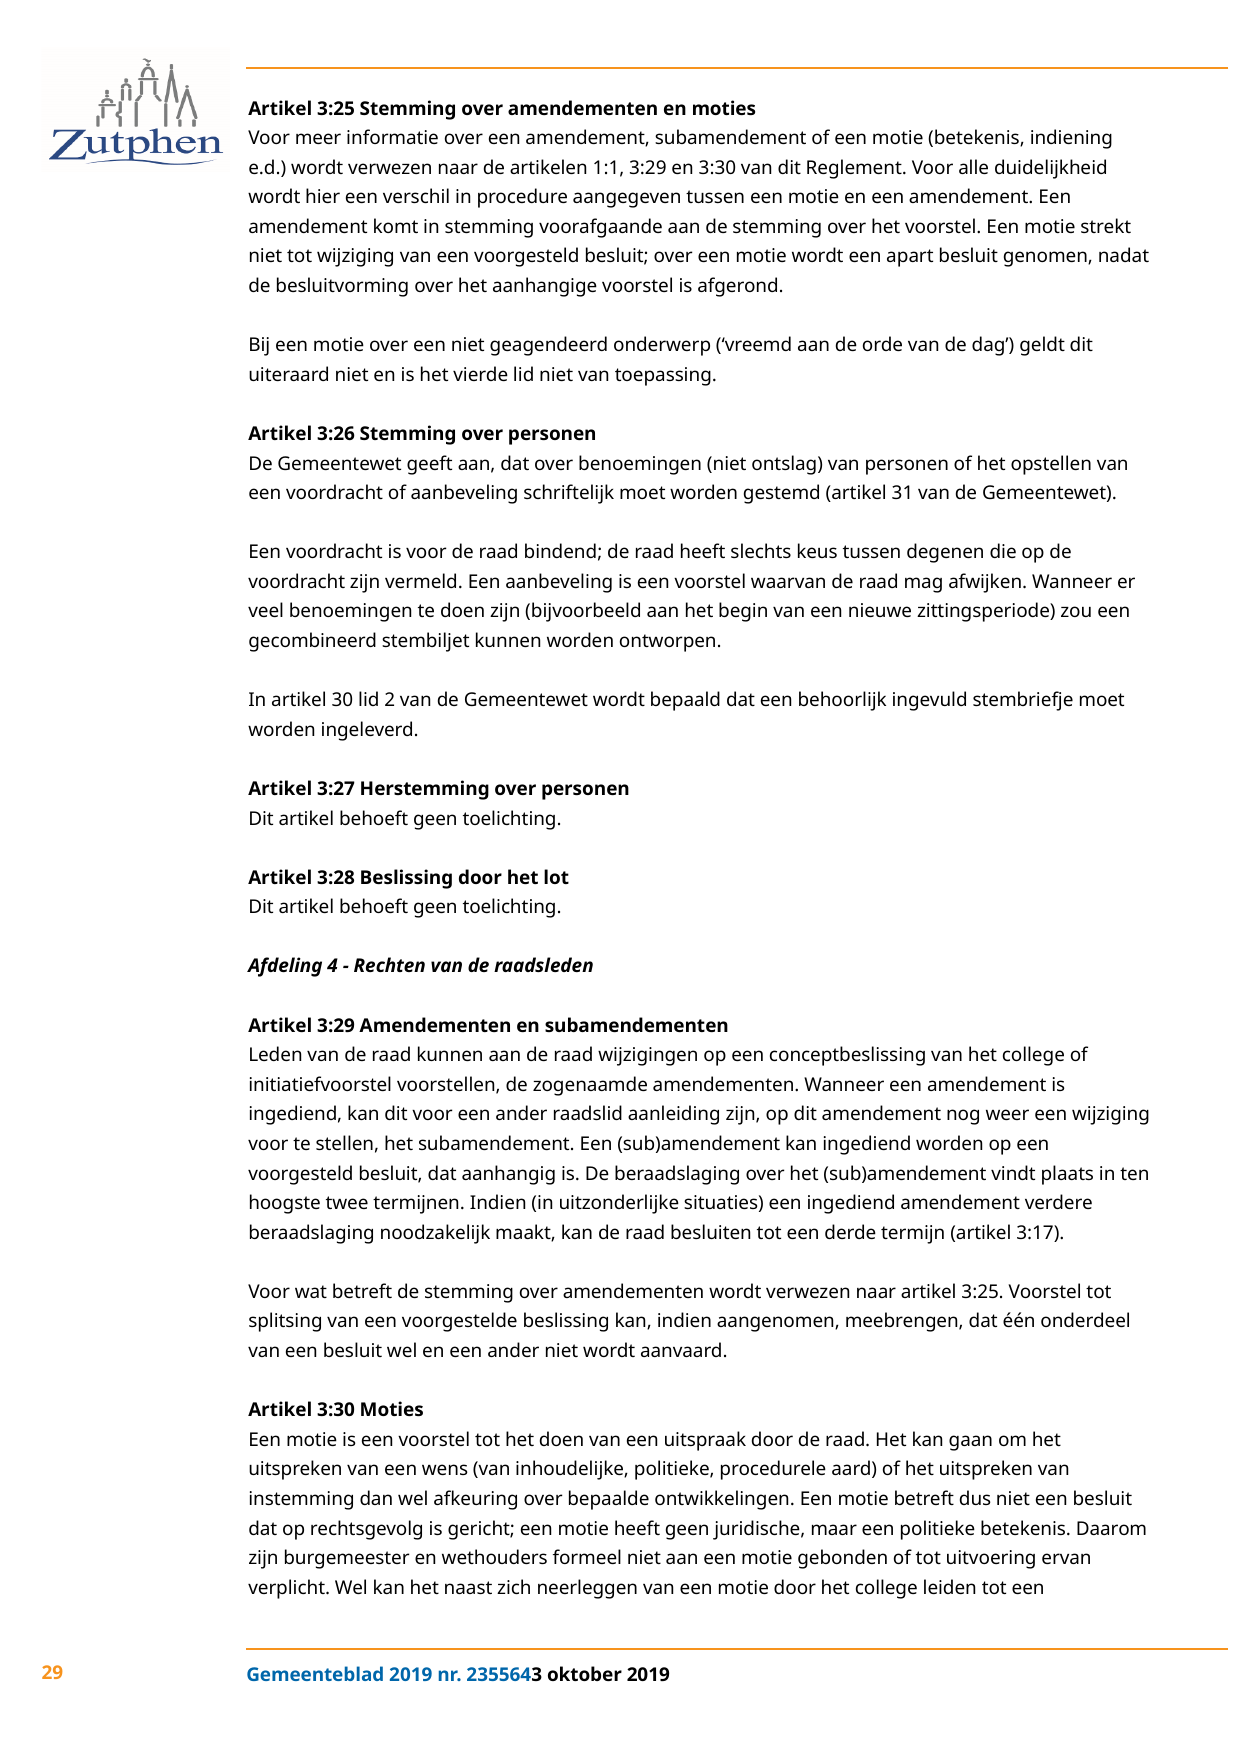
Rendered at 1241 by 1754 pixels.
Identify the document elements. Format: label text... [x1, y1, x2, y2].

text Leden van de raad kunnen aan de raad wijzigingen op een conceptbeslissing van het college of initiatiefvoorstel voorstellen, de zogenaamde amendementen. Wanneer een amendement is ingediend, kan dit voor een ander raadslid aanleiding zijn, op dit amendement nog weer een wijziging voor te stellen, het subamendement. Een (sub)amendement kan ingediend worden op een voorgesteld besluit, dat aanhangig is. De beraadslaging over het (sub)amendement vindt plaats in ten hoogste twee termijnen. Indien (in uitzonderlijke situaties) een ingediend amendement verdere beraadslaging noodzakelijk maakt, kan de raad besluiten tot een derde termijn (artikel 3:17). [248, 1041, 1152, 1245]
text Een voordracht is voor de raad bindend; de raad heeft slechts keus tussen degenen die op de voordracht zijn vermeld. Een aanbeveling is een voorstel waarvan de raad mag afwijken. Wanneer er veel benoemingen te doen zijn (bijvoorbeeld aan het begin van een nieuwe zittingsperiode) zou een gecombineerd stembiljet kunnen worden ontworpen. [248, 538, 1152, 653]
text Artikel 3:28 Beslissing door het lot [248, 864, 1152, 890]
text Voor meer informatie over een amendement, subamendement of een motie (betekenis, indiening e.d.) wordt verwezen naar de artikelen 1:1, 3:29 en 3:30 van dit Reglement. Voor alle duidelijkheid wordt hier een verschil in procedure aangegeven tussen een motie en een amendement. Een amendement komt in stemming voorafgaande aan de stemming over het voorstel. Een motie strekt niet tot wijziging van een voorgesteld besluit; over een motie wordt een apart besluit genomen, nadat de besluitvorming over het aanhangige voorstel is afgerond. [248, 124, 1152, 298]
text Een motie is een voorstel tot het doen van een uitspraak door de raad. Het kan gaan om het uitspreken van een wens (van inhoudelijke, politieke, procedurele aard) of het uitspreken van instemming dan wel afkeuring over bepaalde ontwikkelingen. Een motie betreft dus niet een besluit dat op rechtsgevolg is gericht; een motie heeft geen juridische, maar een politieke betekenis. Daarom zijn burgemeester en wethouders formeel niet aan een motie gebonden of tot uitvoering ervan verplicht. Wel kan het naast zich neerleggen van een motie door het college leiden tot een [248, 1426, 1152, 1600]
text Afdeling 4 - Rechten van de raadsleden [248, 953, 1152, 978]
text Bij een motie over een niet geagendeerd onderwerp (‘vreemd aan de orde van de dag’) geldt dit uiteraard niet en is het vierde lid niet van toepassing. [248, 331, 1152, 387]
text Artikel 3:25 Stemming over amendementen en moties [248, 95, 1152, 121]
text Voor wat betreft de stemming over amendementen wordt verwezen naar artikel 3:25. Voorstel tot splitsing van een voorgestelde beslissing kan, indien aangenomen, meebrengen, dat één onderdeel van een besluit wel en een ander niet wordt aanvaard. [248, 1278, 1152, 1363]
text Artikel 3:27 Herstemming over personen [248, 775, 1152, 801]
text Dit artikel behoeft geen toelichting. [248, 805, 1152, 831]
text De Gemeentewet geeft aan, dat over benoemingen (niet ontslag) van personen of het opstellen van een voordracht of aanbeveling schriftelijk moet worden gestemd (artikel 31 van de Gemeentewet). [248, 450, 1152, 505]
text Artikel 3:29 Amendementen en subamendementen [248, 1012, 1152, 1038]
text Artikel 3:26 Stemming over personen [248, 420, 1152, 446]
text In artikel 30 lid 2 van de Gemeentewet wordt bepaald dat een behoorlijk ingevuld stembriefje moet worden ingeleverd. [248, 686, 1152, 742]
text Dit artikel behoeft geen toelichting. [248, 893, 1152, 919]
text Artikel 3:30 Moties [248, 1396, 1152, 1422]
picture [41, 47, 231, 172]
